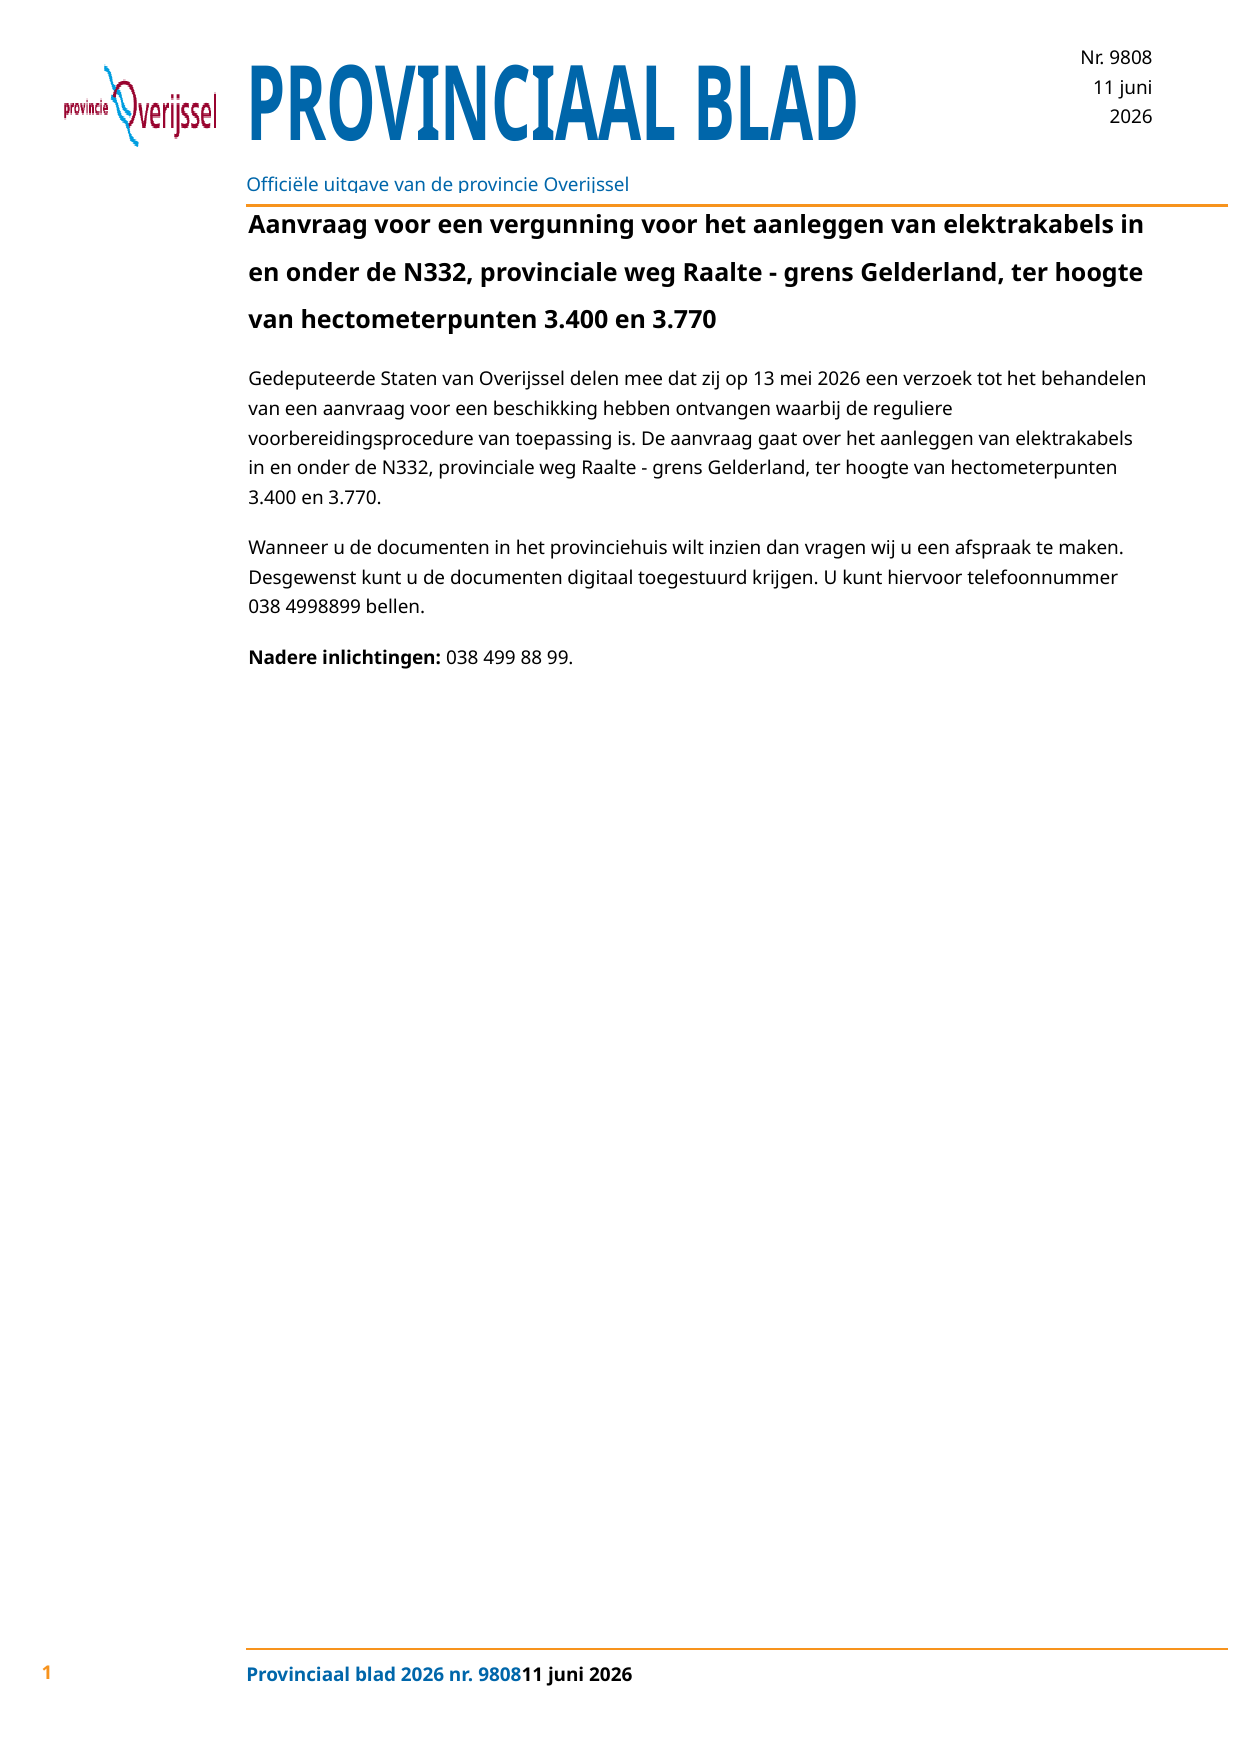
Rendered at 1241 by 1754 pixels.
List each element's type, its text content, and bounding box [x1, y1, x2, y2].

text Nadere inlichtingen: 038 499 88 99. [248, 644, 1152, 669]
text Gedeputeerde Staten van Overijssel delen mee dat zij op 13 mei 2026 een verzoek tot het behandelen van een aanvraag voor een beschikking hebben ontvangen waarbij de reguliere voorbereidingsprocedure van toepassing is. De aanvraag gaat over het aanleggen van elektrakabels in en onder de N332, provinciale weg Raalte - grens Gelderland, ter hoogte van hectometerpunten 3.400 en 3.770. [248, 366, 1152, 509]
picture [41, 47, 231, 172]
text Wanneer u de documenten in het provinciehuis wilt inzien dan vragen wij u een afspraak te maken. Desgewenst kunt u de documenten digitaal toegestuurd krijgen. U kunt hiervoor telefoonnummer 038 4998899 bellen. [248, 534, 1152, 619]
text Aanvraag voor een vergunning voor het aanleggen van elektrakabels in en onder de N332, provinciale weg Raalte - grens Gelderland, ter hoogte van hectometerpunten 3.400 en 3.770 [248, 207, 1152, 336]
